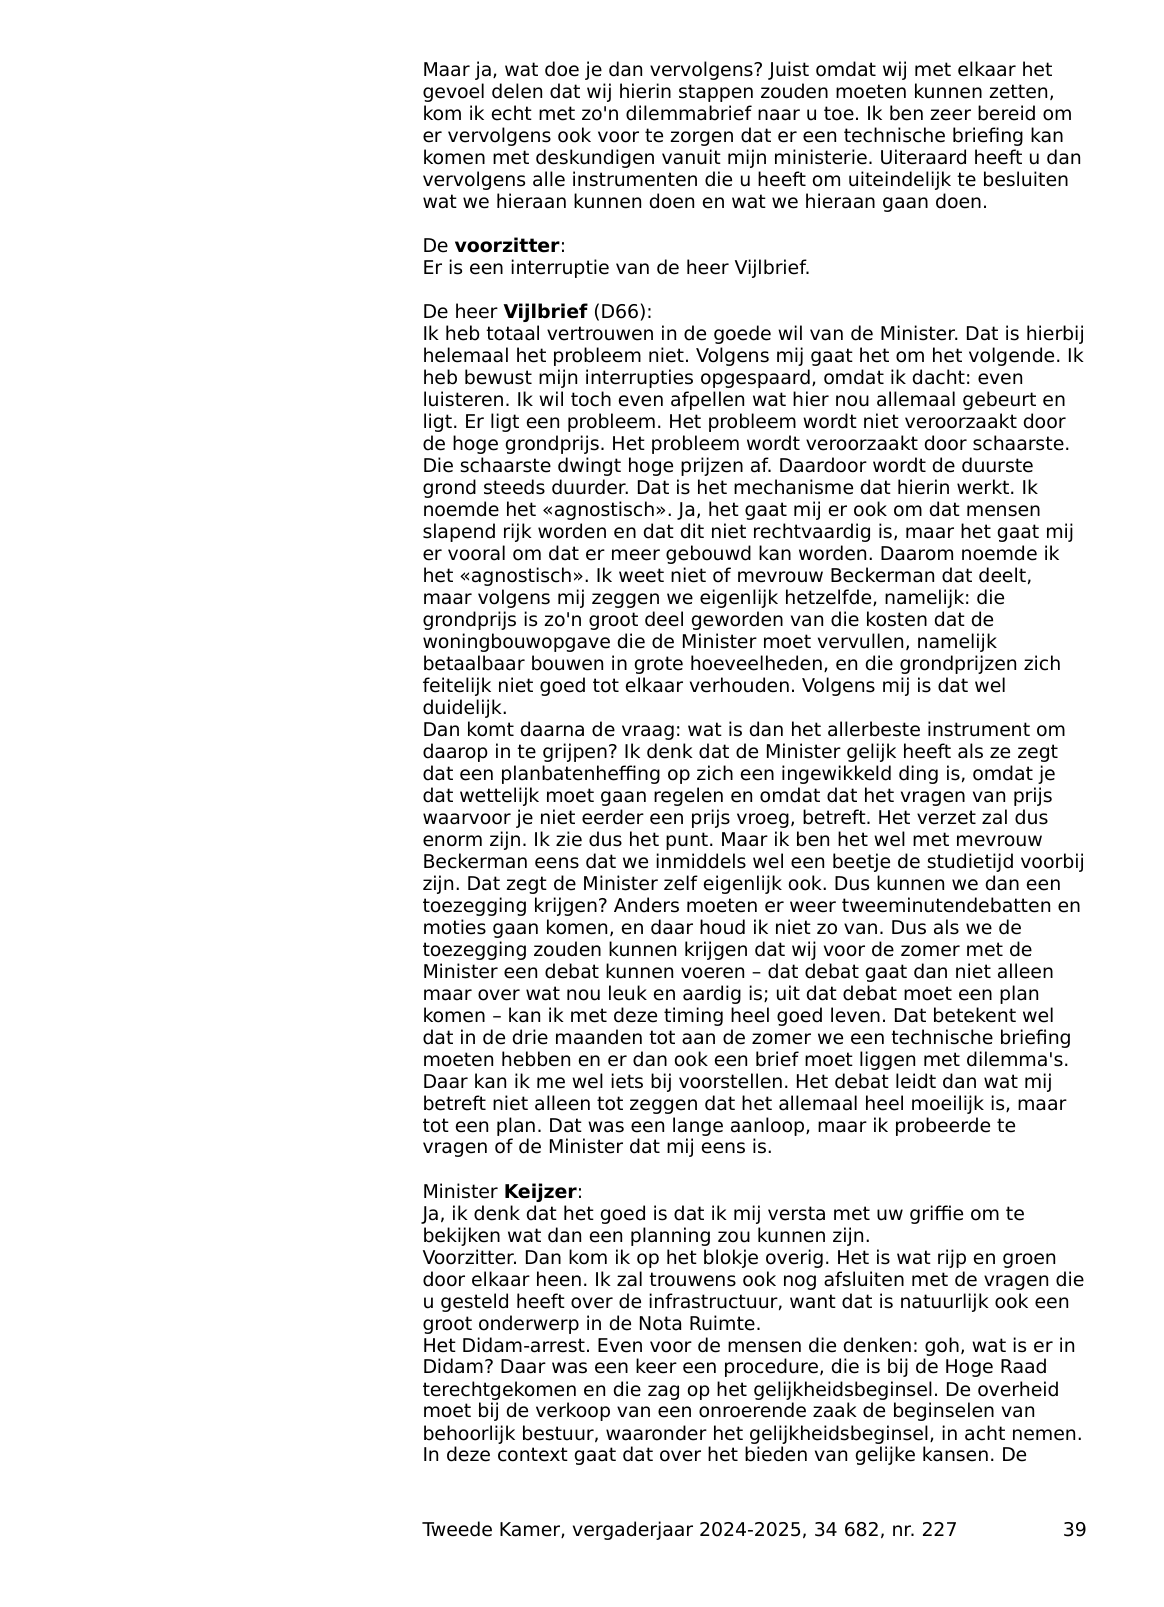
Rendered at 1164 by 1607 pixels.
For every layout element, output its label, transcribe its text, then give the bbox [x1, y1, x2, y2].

text Voorzitter. Dan kom ik op het blokje overig. Het is wat rijp en groen door elkaar heen. Ik zal trouwens ook nog afsluiten met de vragen die u gesteld heeft over de infrastructuur, want dat is natuurlijk ook een groot onderwerp in de Nota Ruimte. [422, 1247, 1087, 1334]
text Ja, ik denk dat het goed is dat ik mij versta met uw griffie om te bekijken wat dan een planning zou kunnen zijn. [422, 1203, 1087, 1247]
text Dan komt daarna de vraag: wat is dan het allerbeste instrument om daarop in te grijpen? Ik denk dat de Minister gelijk heeft als ze zegt dat een planbatenheffing op zich een ingewikkeld ding is, omdat je dat wettelijk moet gaan regelen en omdat dat het vragen van prijs waarvoor je niet eerder een prijs vroeg, betreft. Het verzet zal dus enorm zijn. Ik zie dus het punt. Maar ik ben het wel met mevrouw Beckerman eens dat we inmiddels wel een beetje de studietijd voorbij zijn. Dat zegt de Minister zelf eigenlijk ook. Dus kunnen we dan een toezegging krijgen? Anders moeten er weer tweeminutendebatten en moties gaan komen, en daar houd ik niet zo van. Dus als we de toezegging zouden kunnen krijgen dat wij voor de zomer met de Minister een debat kunnen voeren – dat debat gaat dan niet alleen maar over wat nou leuk en aardig is; uit dat debat moet een plan komen – kan ik met deze timing heel goed leven. Dat betekent wel dat in de drie maanden tot aan de zomer we een technische briefing moeten hebben en er dan ook een brief moet liggen met dilemma's. Daar kan ik me wel iets bij voorstellen. Het debat leidt dan wat mij betreft niet alleen tot zeggen dat het allemaal heel moeilijk is, maar tot een plan. Dat was een lange aanloop, maar ik probeerde te vragen of de Minister dat mij eens is. [422, 719, 1087, 1158]
text De voorzitter: [422, 235, 1087, 257]
text Er is een interruptie van de heer Vijlbrief. [422, 257, 1087, 279]
text Ik heb totaal vertrouwen in de goede wil van de Minister. Dat is hierbij helemaal het probleem niet. Volgens mij gaat het om het volgende. Ik heb bewust mijn interrupties opgespaard, omdat ik dacht: even luisteren. Ik wil toch even afpellen wat hier nou allemaal gebeurt en ligt. Er ligt een probleem. Het probleem wordt niet veroorzaakt door de hoge grondprijs. Het probleem wordt veroorzaakt door schaarste. Die schaarste dwingt hoge prijzen af. Daardoor wordt de duurste grond steeds duurder. Dat is het mechanisme dat hierin werkt. Ik noemde het «agnostisch». Ja, het gaat mij er ook om dat mensen slapend rijk worden en dat dit niet rechtvaardig is, maar het gaat mij er vooral om dat er meer gebouwd kan worden. Daarom noemde ik het «agnostisch». Ik weet niet of mevrouw Beckerman dat deelt, maar volgens mij zeggen we eigenlijk hetzelfde, namelijk: die grondprijs is zo'n groot deel geworden van die kosten dat de woningbouwopgave die de Minister moet vervullen, namelijk betaalbaar bouwen in grote hoeveelheden, en die grondprijzen zich feitelijk niet goed tot elkaar verhouden. Volgens mij is dat wel duidelijk. [422, 323, 1087, 719]
text Het Didam-arrest. Even voor de mensen die denken: goh, wat is er in Didam? Daar was een keer een procedure, die is bij de Hoge Raad terechtgekomen en die zag op het gelijkheidsbeginsel. De overheid moet bij de verkoop van een onroerende zaak de beginselen van behoorlijk bestuur, waaronder het gelijkheidsbeginsel, in acht nemen. In deze context gaat dat over het bieden van gelijke kansen. De [422, 1334, 1087, 1466]
text De heer Vijlbrief (D66): [422, 301, 1087, 323]
text Minister Keijzer: [422, 1181, 1087, 1203]
text Maar ja, wat doe je dan vervolgens? Juist omdat wij met elkaar het gevoel delen dat wij hierin stappen zouden moeten kunnen zetten, kom ik echt met zo'n dilemmabrief naar u toe. Ik ben zeer bereid om er vervolgens ook voor te zorgen dat er een technische briefing kan komen met deskundigen vanuit mijn ministerie. Uiteraard heeft u dan vervolgens alle instrumenten die u heeft om uiteindelijk te besluiten wat we hieraan kunnen doen en wat we hieraan gaan doen. [422, 59, 1087, 213]
